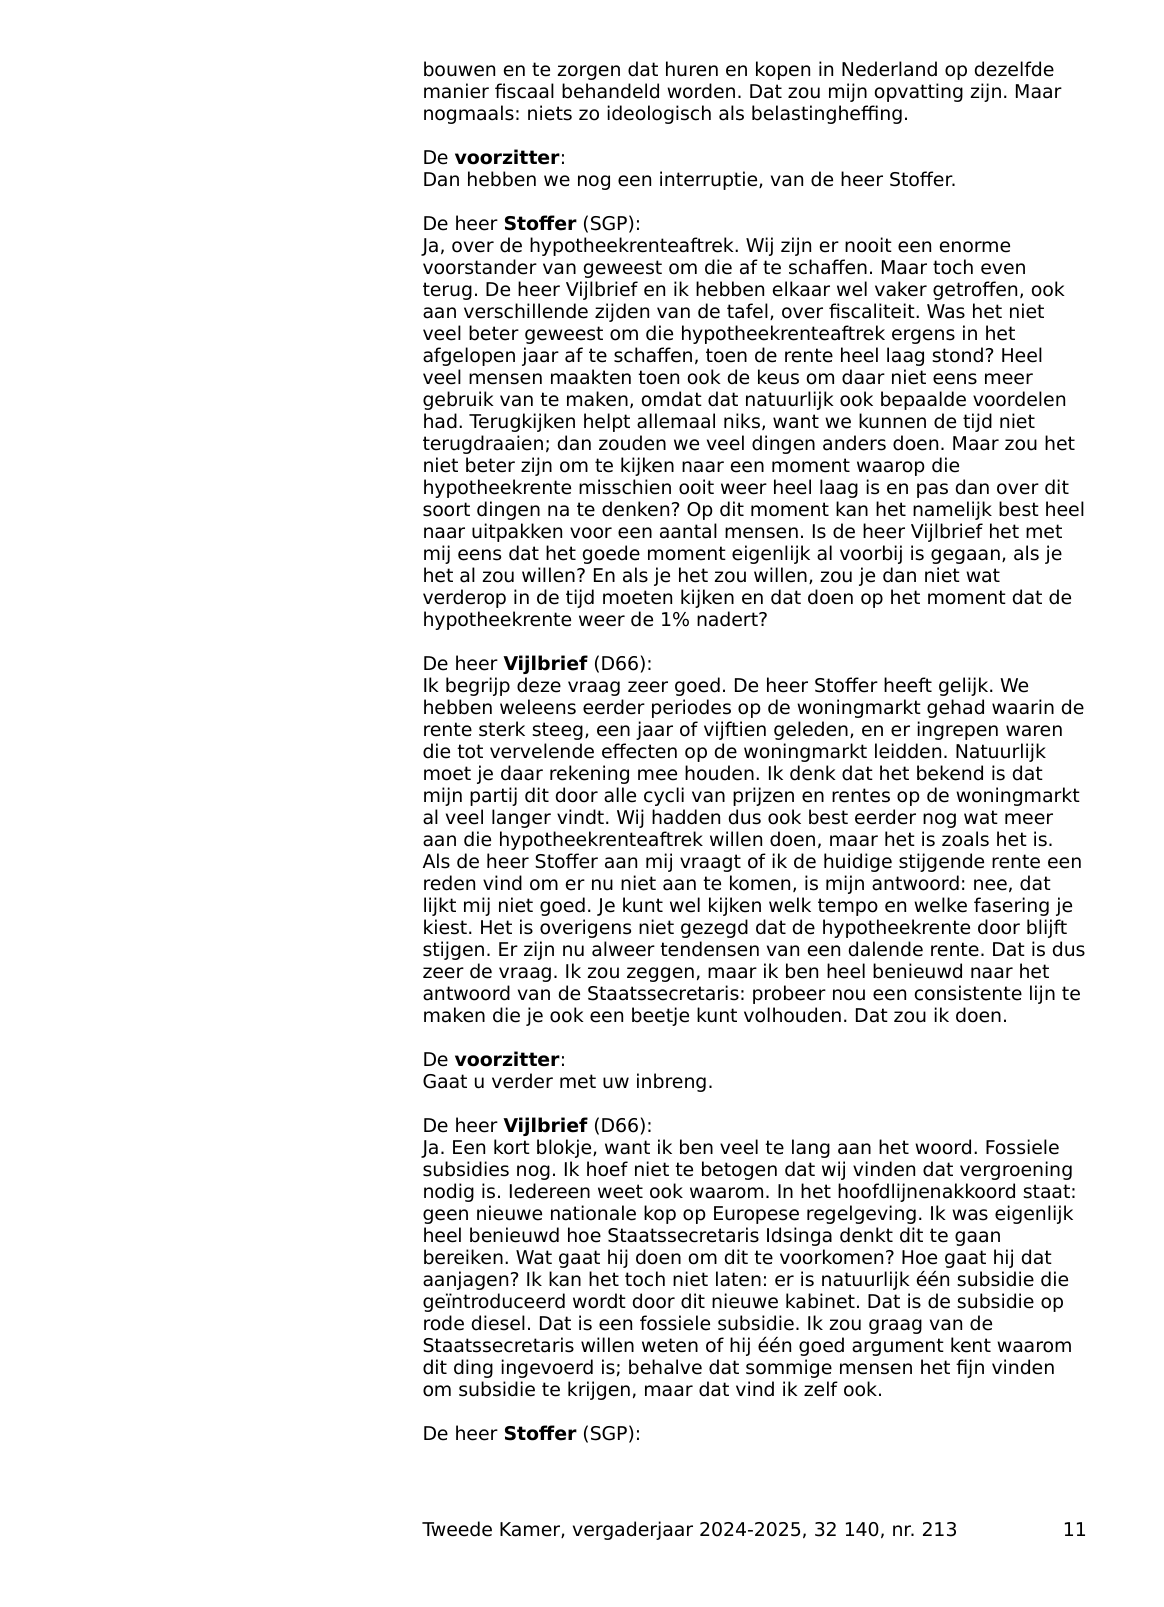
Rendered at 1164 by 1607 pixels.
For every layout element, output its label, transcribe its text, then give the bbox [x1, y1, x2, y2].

text Ja, over de hypotheekrenteaftrek. Wij zijn er nooit een enorme voorstander van geweest om die af te schaffen. Maar toch even terug. De heer Vijlbrief en ik hebben elkaar wel vaker getroffen, ook aan verschillende zijden van de tafel, over fiscaliteit. Was het niet veel beter geweest om die hypotheekrenteaftrek ergens in het afgelopen jaar af te schaffen, toen de rente heel laag stond? Heel veel mensen maakten toen ook de keus om daar niet eens meer gebruik van te maken, omdat dat natuurlijk ook bepaalde voordelen had. Terugkijken helpt allemaal niks, want we kunnen de tijd niet terugdraaien; dan zouden we veel dingen anders doen. Maar zou het niet beter zijn om te kijken naar een moment waarop die hypotheekrente misschien ooit weer heel laag is en pas dan over dit soort dingen na te denken? Op dit moment kan het namelijk best heel naar uitpakken voor een aantal mensen. Is de heer Vijlbrief het met mij eens dat het goede moment eigenlijk al voorbij is gegaan, als je het al zou willen? En als je het zou willen, zou je dan niet wat verderop in de tijd moeten kijken en dat doen op het moment dat de hypotheekrente weer de 1% nadert? [422, 235, 1087, 631]
text De heer Vijlbrief (D66): [422, 1115, 1087, 1137]
text De heer Vijlbrief (D66): [422, 653, 1087, 675]
text De heer Stoffer (SGP): [422, 1423, 1087, 1445]
text Gaat u verder met uw inbreng. [422, 1071, 1087, 1093]
text De voorzitter: [422, 1049, 1087, 1071]
text Ja. Een kort blokje, want ik ben veel te lang aan het woord. Fossiele subsidies nog. Ik hoef niet te betogen dat wij vinden dat vergroening nodig is. Iedereen weet ook waarom. In het hoofdlijnenakkoord staat: geen nieuwe nationale kop op Europese regelgeving. Ik was eigenlijk heel benieuwd hoe Staatssecretaris Idsinga denkt dit te gaan bereiken. Wat gaat hij doen om dit te voorkomen? Hoe gaat hij dat aanjagen? Ik kan het toch niet laten: er is natuurlijk één subsidie die geïntroduceerd wordt door dit nieuwe kabinet. Dat is de subsidie op rode diesel. Dat is een fossiele subsidie. Ik zou graag van de Staatssecretaris willen weten of hij één goed argument kent waarom dit ding ingevoerd is; behalve dat sommige mensen het fijn vinden om subsidie te krijgen, maar dat vind ik zelf ook. [422, 1137, 1087, 1401]
text De voorzitter: [422, 147, 1087, 169]
text Dan hebben we nog een interruptie, van de heer Stoffer. [422, 169, 1087, 191]
text Ik begrijp deze vraag zeer goed. De heer Stoffer heeft gelijk. We hebben weleens eerder periodes op de woningmarkt gehad waarin de rente sterk steeg, een jaar of vijftien geleden, en er ingrepen waren die tot vervelende effecten op de woningmarkt leidden. Natuurlijk moet je daar rekening mee houden. Ik denk dat het bekend is dat mijn partij dit door alle cycli van prijzen en rentes op de woningmarkt al veel langer vindt. Wij hadden dus ook best eerder nog wat meer aan die hypotheekrenteaftrek willen doen, maar het is zoals het is. Als de heer Stoffer aan mij vraagt of ik de huidige stijgende rente een reden vind om er nu niet aan te komen, is mijn antwoord: nee, dat lijkt mij niet goed. Je kunt wel kijken welk tempo en welke fasering je kiest. Het is overigens niet gezegd dat de hypotheekrente door blijft stijgen. Er zijn nu alweer tendensen van een dalende rente. Dat is dus zeer de vraag. Ik zou zeggen, maar ik ben heel benieuwd naar het antwoord van de Staatssecretaris: probeer nou een consistente lijn te maken die je ook een beetje kunt volhouden. Dat zou ik doen. [422, 675, 1087, 1027]
text bouwen en te zorgen dat huren en kopen in Nederland op dezelfde manier fiscaal behandeld worden. Dat zou mijn opvatting zijn. Maar nogmaals: niets zo ideologisch als belastingheffing. [422, 59, 1087, 125]
text De heer Stoffer (SGP): [422, 213, 1087, 235]
